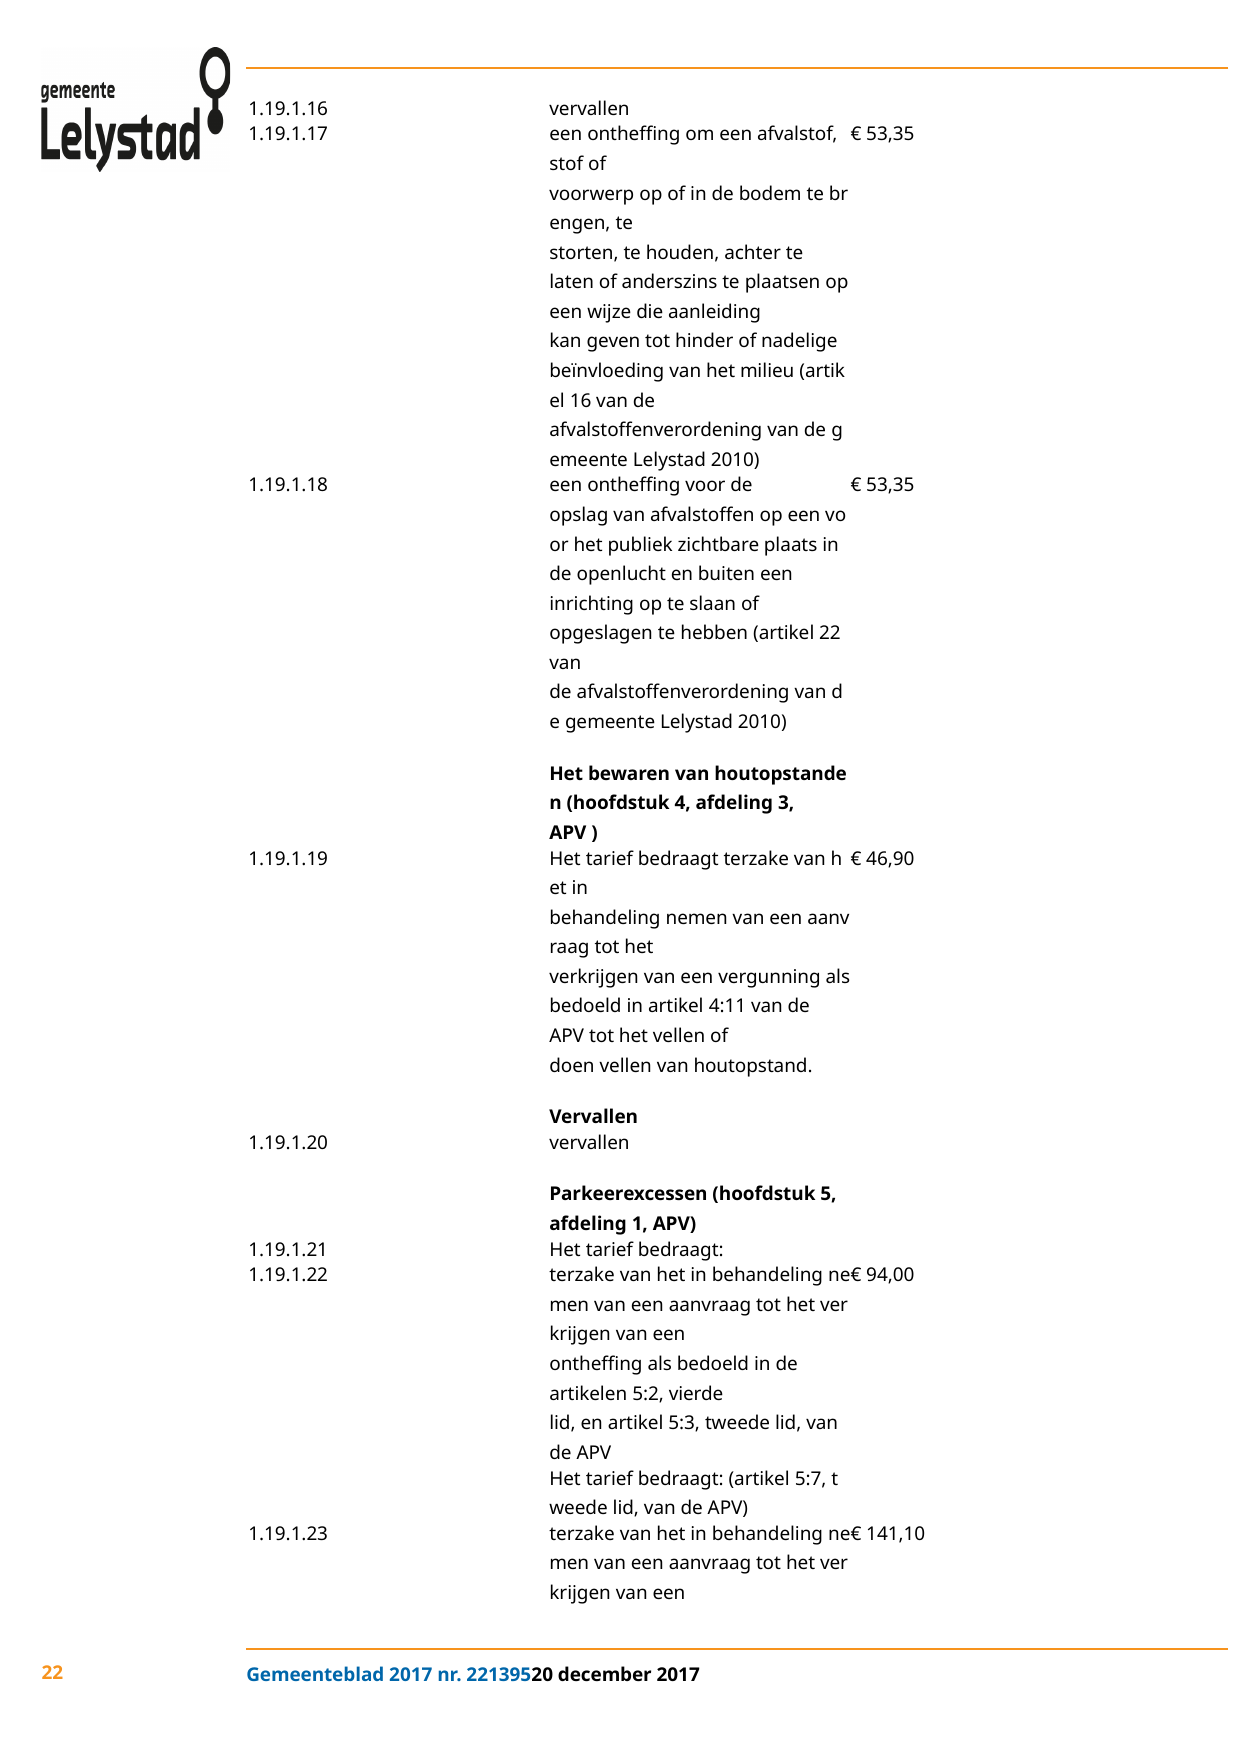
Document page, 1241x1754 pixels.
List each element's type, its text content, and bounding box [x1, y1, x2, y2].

table_cell 1.19.1.16 [248, 95, 549, 121]
table_cell 1.19.1.17 [248, 121, 549, 472]
table_cell terzake van het in behandeling nemen van een aanvraag tot het verkrijgen van een ontheffing als bedoeld in de artikelen 5:2, vierde lid, en artikel 5:3, tweede lid, van de APV [549, 1261, 850, 1465]
table_cell 1.19.1.22 [248, 1261, 549, 1465]
table_cell [549, 734, 850, 760]
table_cell 1.19.1.21 [248, 1236, 549, 1261]
table_cell € 53,35 [850, 472, 1152, 734]
table_cell [549, 1155, 850, 1180]
table_cell € 53,35 [850, 121, 1152, 472]
table_cell een ontheffing voor de opslag van afvalstoffen op een voor het publiek zichtbare plaats in de openlucht en buiten een inrichting op te slaan of opgeslagen te hebben (artikel 22 van de afvalstoffenverordening van de gemeente Lelystad 2010) [549, 472, 850, 734]
table_cell [850, 1129, 1152, 1155]
table_cell [850, 1465, 1152, 1520]
table_cell [850, 760, 1152, 845]
table_cell [850, 1103, 1152, 1129]
table_cell 1.19.1.23 [248, 1520, 549, 1605]
table_cell Het tarief bedraagt: (artikel 5:7, tweede lid, van de APV) [549, 1465, 850, 1520]
table_cell Het bewaren van houtopstanden (hoofdstuk 4, afdeling 3, APV ) [549, 760, 850, 845]
table_cell 1.19.1.18 [248, 472, 549, 734]
table_cell 1.19.1.19 [248, 845, 549, 1077]
table_cell vervallen [549, 95, 850, 121]
table_cell [850, 1180, 1152, 1236]
table_cell [850, 1078, 1152, 1103]
table_cell [850, 1155, 1152, 1180]
table_cell [248, 760, 549, 845]
table_cell [850, 734, 1152, 760]
table_cell [248, 1180, 549, 1236]
picture [41, 47, 231, 172]
table_cell 1.19.1.20 [248, 1129, 549, 1155]
table_cell Vervallen [549, 1103, 850, 1129]
table_cell € 141,10 [850, 1520, 1152, 1605]
table_cell [549, 1078, 850, 1103]
table_cell Het tarief bedraagt terzake van het in behandeling nemen van een aanvraag tot het verkrijgen van een vergunning als bedoeld in artikel 4:11 van de APV tot het vellen of doen vellen van houtopstand. [549, 845, 850, 1077]
table_cell [850, 1236, 1152, 1261]
table_cell een ontheffing om een afvalstof, stof of voorwerp op of in de bodem te brengen, te storten, te houden, achter te laten of anderszins te plaatsen op een wijze die aanleiding kan geven tot hinder of nadelige beïnvloeding van het milieu (artikel 16 van de afvalstoffenverordening van de gemeente Lelystad 2010) [549, 121, 850, 472]
table_cell [248, 734, 549, 760]
table_cell [248, 1155, 549, 1180]
table_cell € 46,90 [850, 845, 1152, 1077]
table_cell [850, 95, 1152, 121]
table_cell [248, 1078, 549, 1103]
table_cell terzake van het in behandeling nemen van een aanvraag tot het verkrijgen van een [549, 1520, 850, 1605]
table_cell [248, 1465, 549, 1520]
table_cell Parkeerexcessen (hoofdstuk 5, afdeling 1, APV) [549, 1180, 850, 1236]
table_cell vervallen [549, 1129, 850, 1155]
table_cell Het tarief bedraagt: [549, 1236, 850, 1261]
table_cell [248, 1103, 549, 1129]
table_cell € 94,00 [850, 1261, 1152, 1465]
